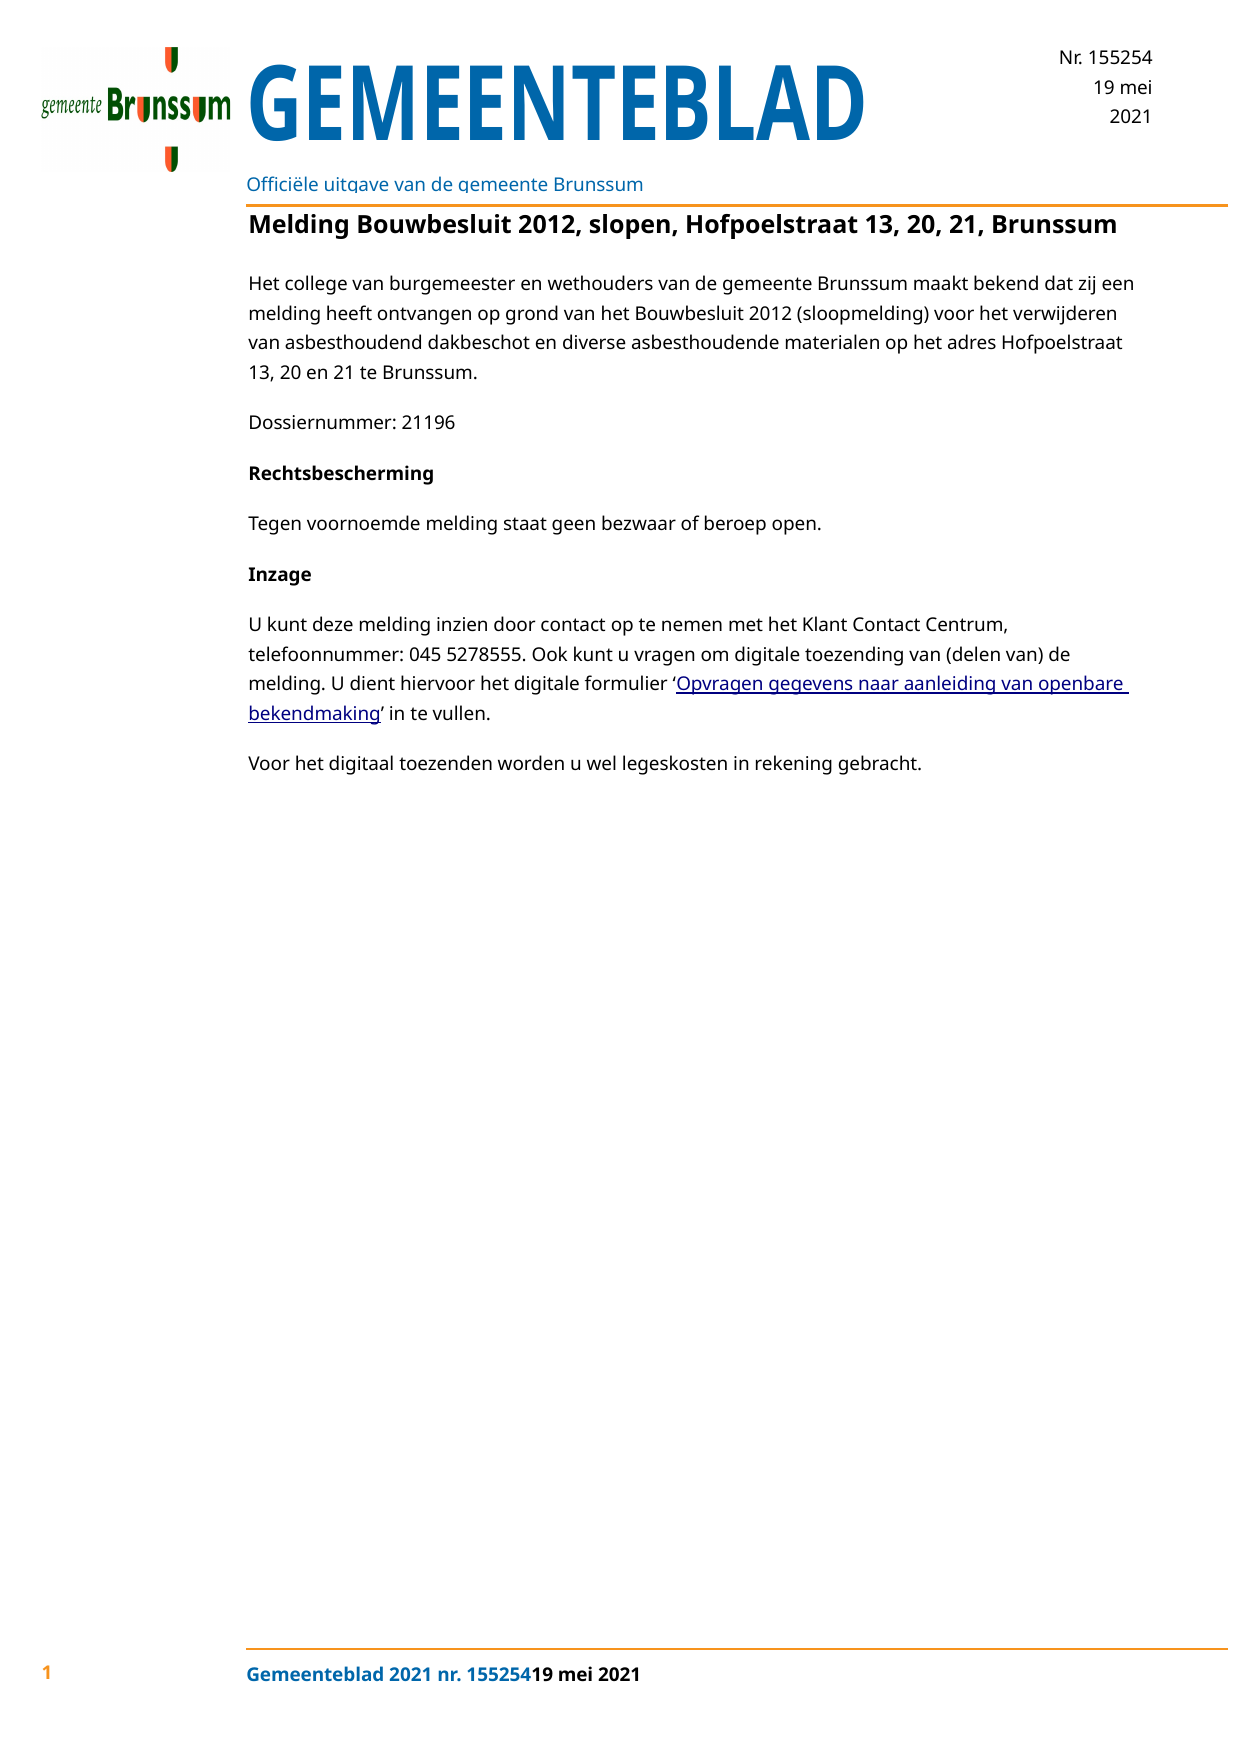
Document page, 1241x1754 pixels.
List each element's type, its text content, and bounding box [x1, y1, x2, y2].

text Rechtsbescherming [248, 460, 1152, 486]
text Inzage [248, 561, 1152, 586]
text Voor het digitaal toezenden worden u wel legeskosten in rekening gebracht. [248, 750, 1152, 776]
text Melding Bouwbesluit 2012, slopen, Hofpoelstraat 13, 20, 21, Brunssum [248, 207, 1152, 241]
picture [41, 47, 231, 172]
text Tegen voornoemde melding staat geen bezwaar of beroep open. [248, 510, 1152, 536]
text Dossiernummer: 21196 [248, 409, 1152, 435]
text Het college van burgemeester en wethouders van de gemeente Brunssum maakt bekend dat zij een melding heeft ontvangen op grond van het Bouwbesluit 2012 (sloopmelding) voor het verwijderen van asbesthoudend dakbeschot en diverse asbesthoudende materialen op het adres Hofpoelstraat 13, 20 en 21 te Brunssum. [248, 270, 1152, 385]
text U kunt deze melding inzien door contact op te nemen met het Klant Contact Centrum, telefoonnummer: 045 5278555. Ook kunt u vragen om digitale toezending van (delen van) de melding. U dient hiervoor het digitale formulier ‘Opvragen gegevens naar aanleiding van openbare bekendmaking’ in te vullen. [248, 611, 1152, 726]
